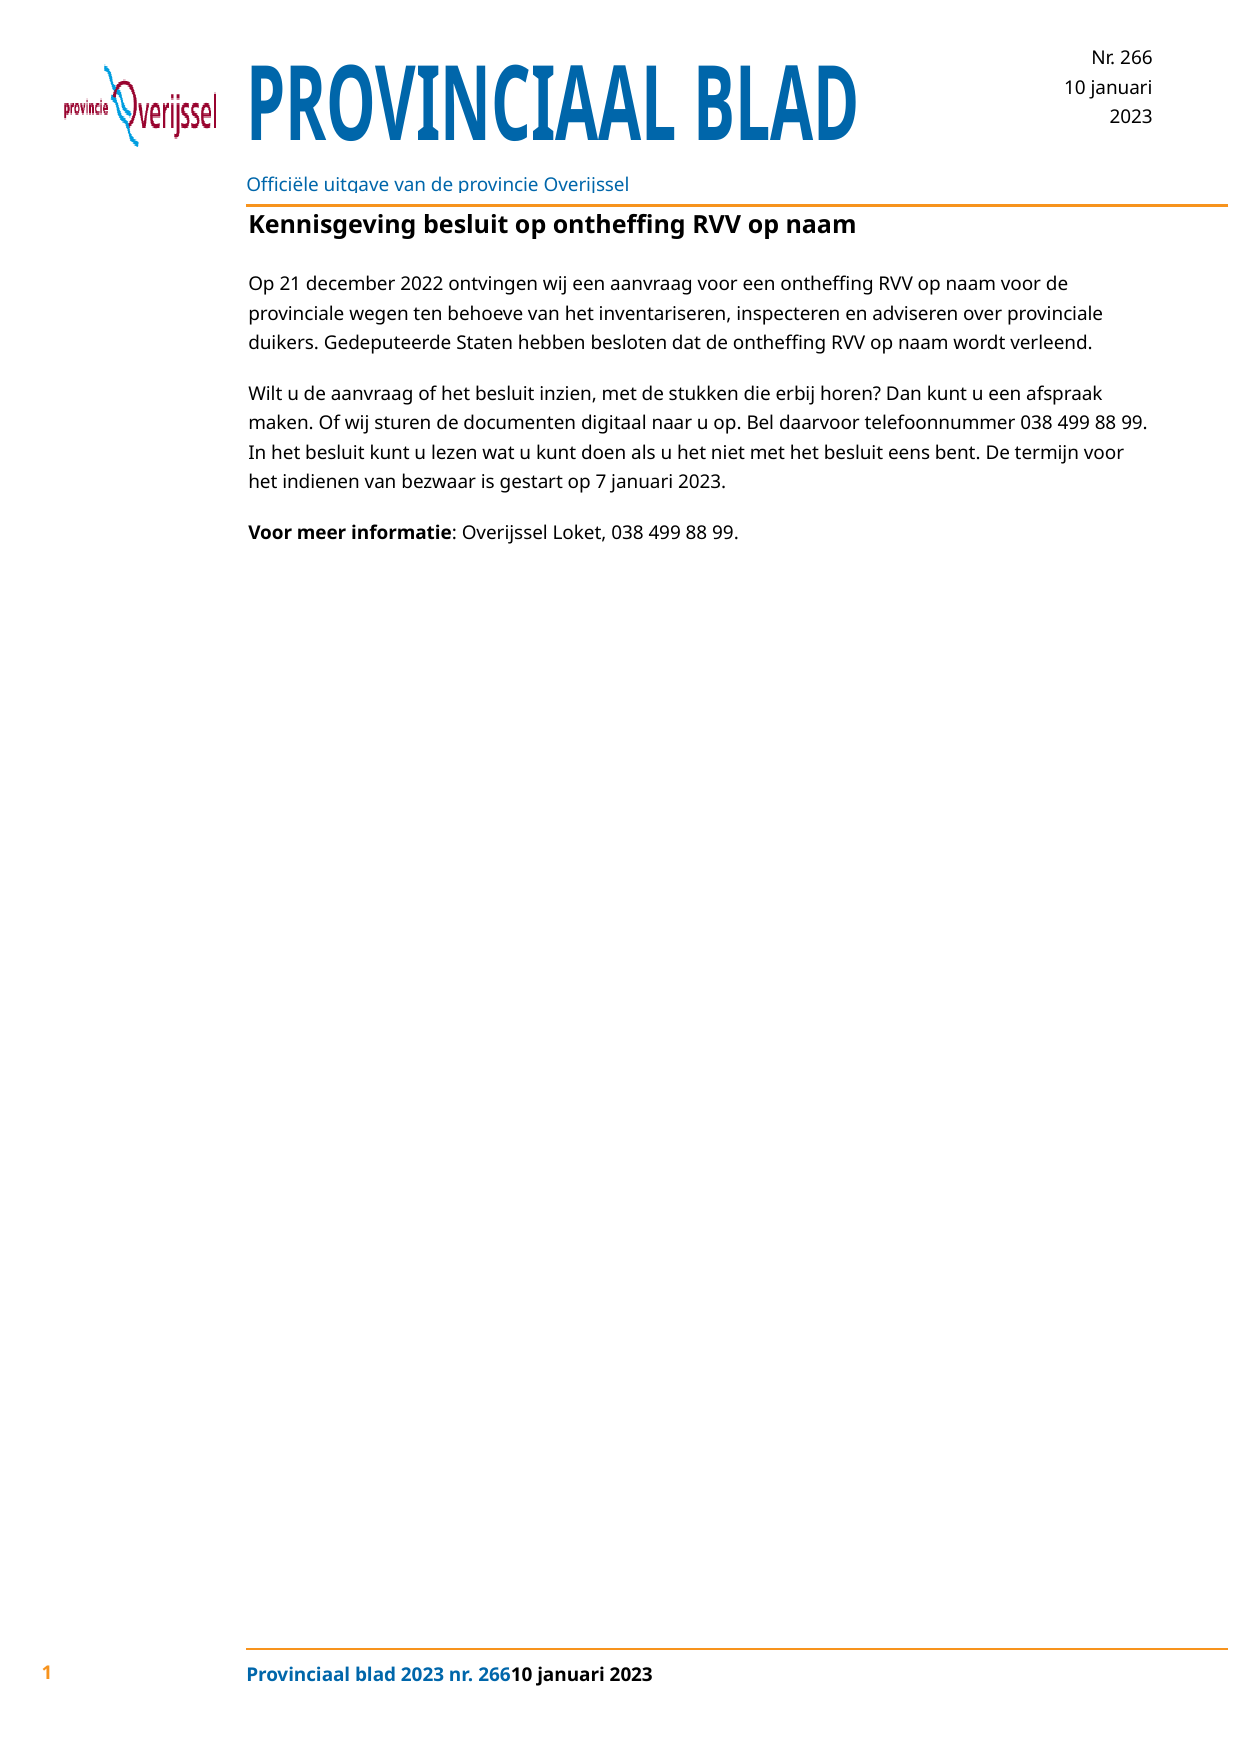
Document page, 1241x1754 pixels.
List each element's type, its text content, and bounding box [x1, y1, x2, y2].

text Op 21 december 2022 ontvingen wij een aanvraag voor een ontheffing RVV op naam voor de provinciale wegen ten behoeve van het inventariseren, inspecteren en adviseren over provinciale duikers. Gedeputeerde Staten hebben besloten dat de ontheffing RVV op naam wordt verleend. [248, 270, 1152, 355]
picture [41, 47, 231, 172]
text Kennisgeving besluit op ontheffing RVV op naam [248, 207, 1152, 241]
text Wilt u de aanvraag of het besluit inzien, met de stukken die erbij horen? Dan kunt u een afspraak maken. Of wij sturen de documenten digitaal naar u op. Bel daarvoor telefoonnummer 038 499 88 99. In het besluit kunt u lezen wat u kunt doen als u het niet met het besluit eens bent. De termijn voor het indienen van bezwaar is gestart op 7 januari 2023. [248, 380, 1152, 494]
text Voor meer informatie: Overijssel Loket, 038 499 88 99. [248, 519, 1152, 545]
